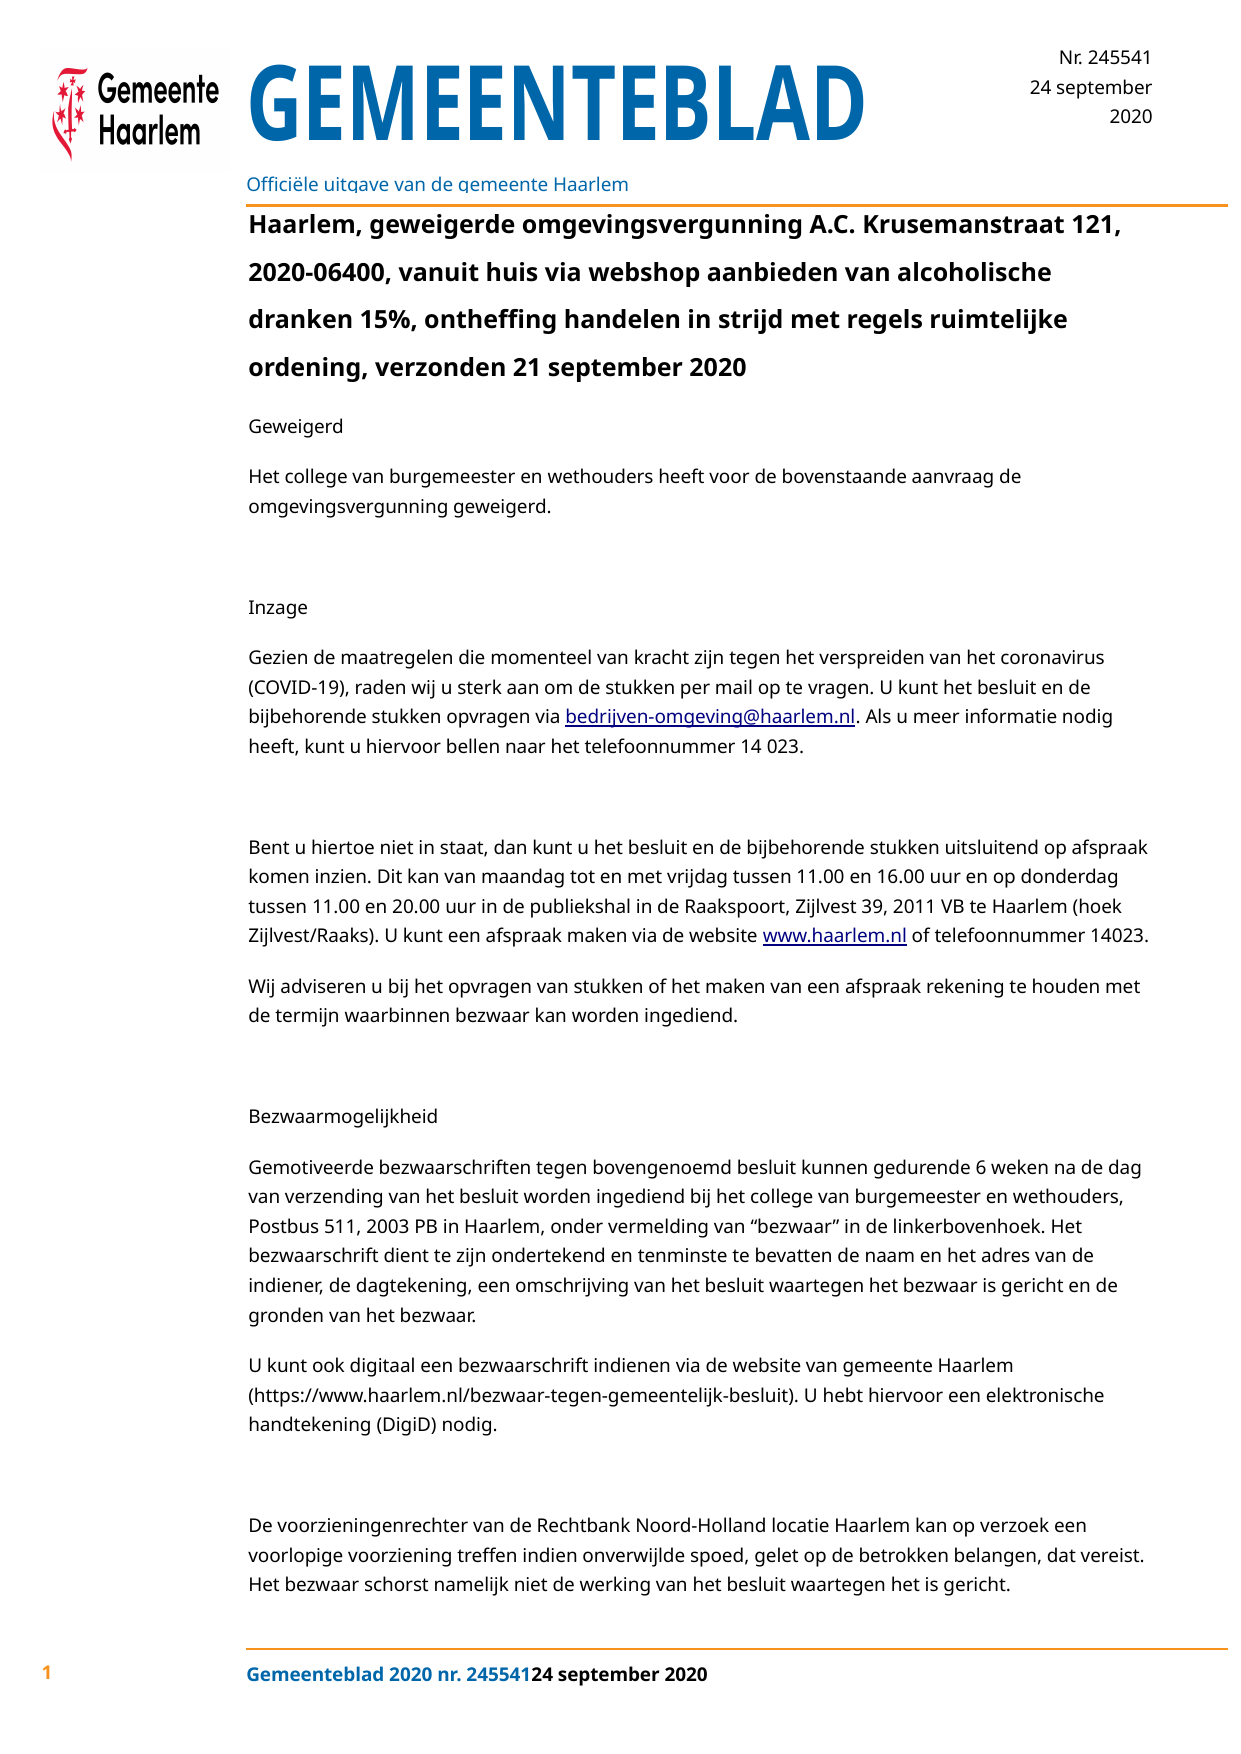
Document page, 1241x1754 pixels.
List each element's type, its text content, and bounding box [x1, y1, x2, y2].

text Bezwaarmogelijkheid [248, 1103, 1152, 1129]
picture [41, 47, 231, 172]
text De voorzieningenrechter van de Rechtbank Noord-Holland locatie Haarlem kan op verzoek een voorlopige voorziening treffen indien onverwijlde spoed, gelet op de betrokken belangen, dat vereist. Het bezwaar schorst namelijk niet de werking van het besluit waartegen het is gericht. [248, 1512, 1152, 1597]
text U kunt ook digitaal een bezwaarschrift indienen via de website van gemeente Haarlem (https://www.haarlem.nl/bezwaar-tegen-gemeentelijk-besluit). U hebt hiervoor een elektronische handtekening (DigiD) nodig. [248, 1352, 1152, 1437]
text Bent u hiertoe niet in staat, dan kunt u het besluit en de bijbehorende stukken uitsluitend op afspraak komen inzien. Dit kan van maandag tot en met vrijdag tussen 11.00 en 16.00 uur en op donderdag tussen 11.00 en 20.00 uur in de publiekshal in de Raakspoort, Zijlvest 39, 2011 VB te Haarlem (hoek Zijlvest/Raaks). U kunt een afspraak maken via de website www.haarlem.nl of telefoonnummer 14023. [248, 834, 1152, 948]
text Haarlem, geweigerde omgevingsvergunning A.C. Krusemanstraat 121, 2020-06400, vanuit huis via webshop aanbieden van alcoholische dranken 15%, ontheffing handelen in strijd met regels ruimtelijke ordening, verzonden 21 september 2020 [248, 207, 1152, 384]
text Gemotiveerde bezwaarschriften tegen bovengenoemd besluit kunnen gedurende 6 weken na de dag van verzending van het besluit worden ingediend bij het college van burgemeester en wethouders, Postbus 511, 2003 PB in Haarlem, onder vermelding van “bezwaar” in de linkerbovenhoek. Het bezwaarschrift dient te zijn ondertekend en tenminste te bevatten de naam en het adres van de indiener, de dagtekening, een omschrijving van het besluit waartegen het bezwaar is gericht en de gronden van het bezwaar. [248, 1154, 1152, 1328]
text Het college van burgemeester en wethouders heeft voor de bovenstaande aanvraag de omgevingsvergunning geweigerd. [248, 463, 1152, 519]
text Inzage [248, 594, 1152, 620]
text Wij adviseren u bij het opvragen van stukken of het maken van een afspraak rekening te houden met de termijn waarbinnen bezwaar kan worden ingediend. [248, 973, 1152, 1028]
text Gezien de maatregelen die momenteel van kracht zijn tegen het verspreiden van het coronavirus (COVID-19), raden wij u sterk aan om de stukken per mail op te vragen. U kunt het besluit en de bijbehorende stukken opvragen via bedrijven-omgeving@haarlem.nl. Als u meer informatie nodig heeft, kunt u hiervoor bellen naar het telefoonnummer 14 023. [248, 644, 1152, 759]
text Geweigerd [248, 413, 1152, 439]
